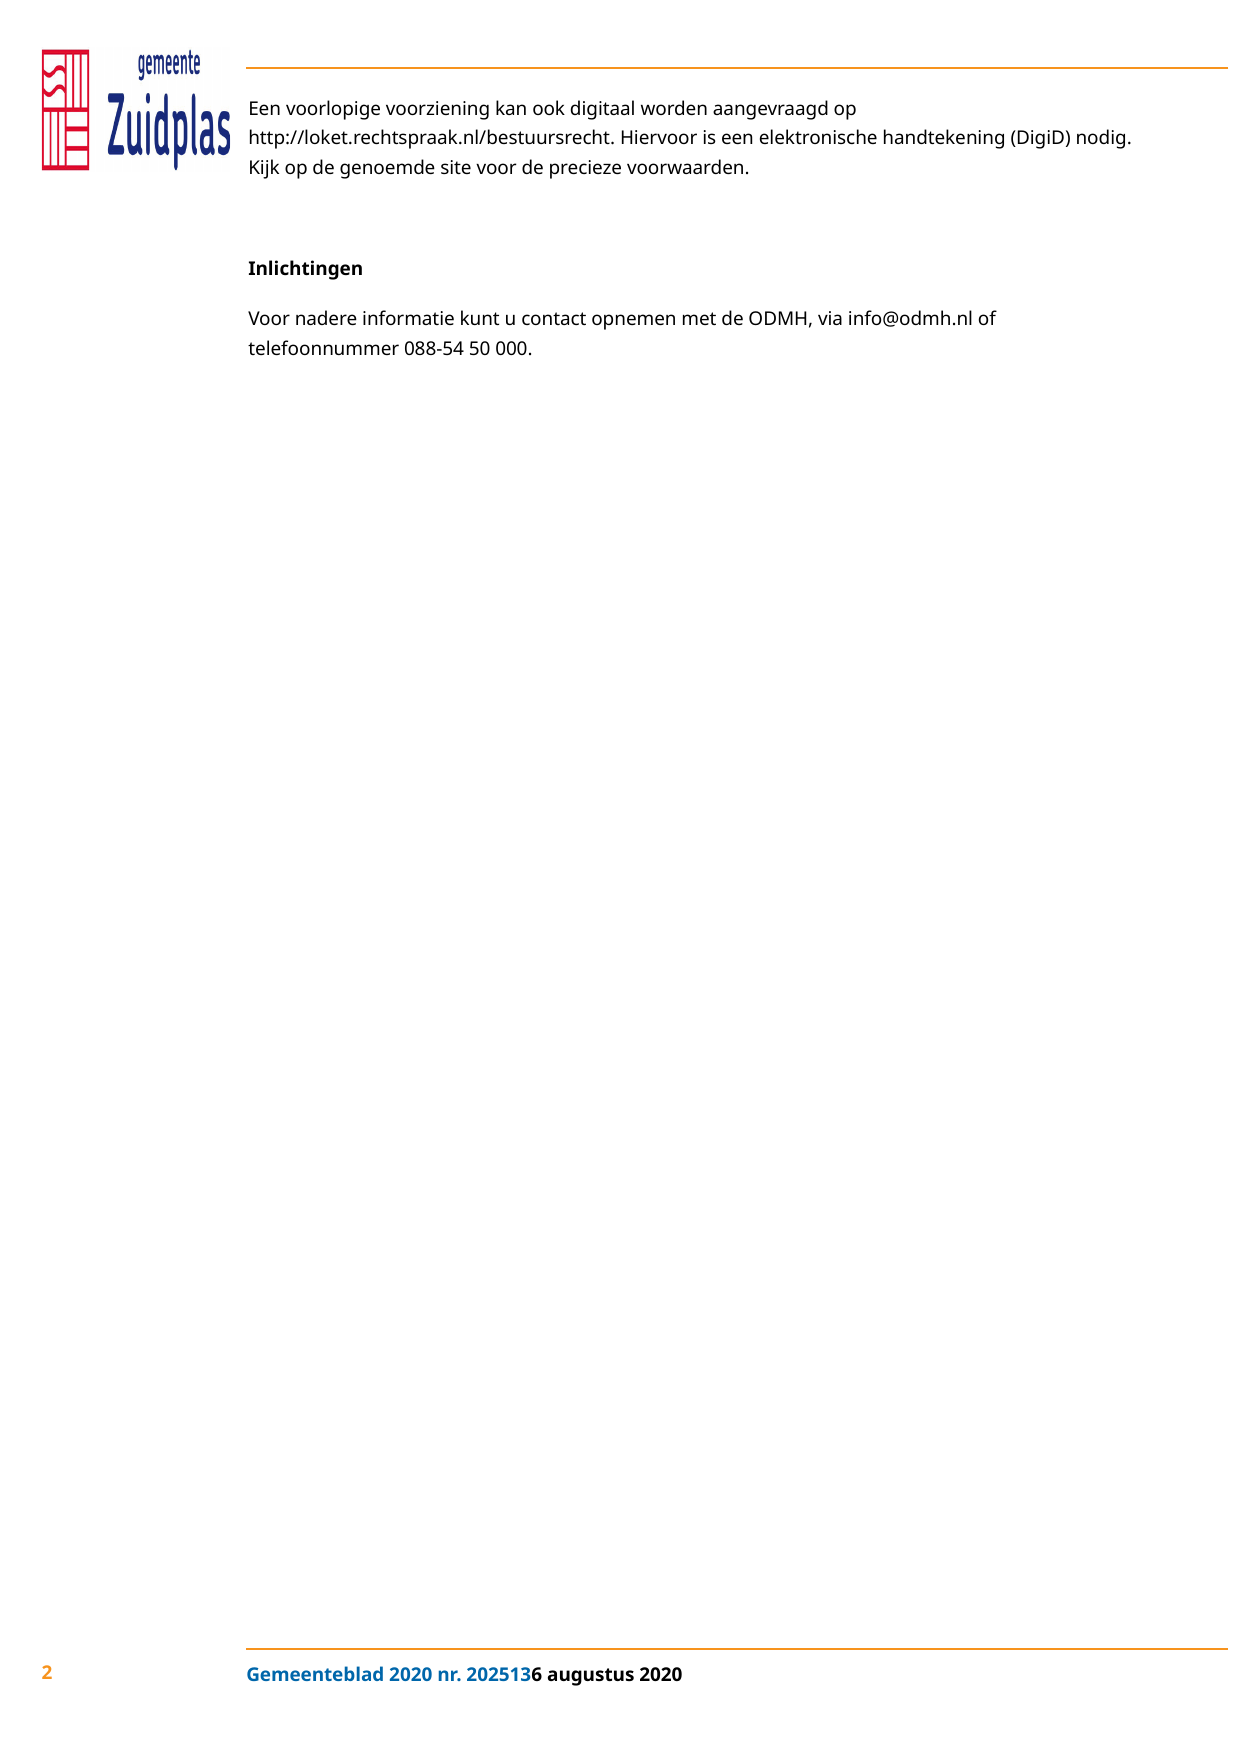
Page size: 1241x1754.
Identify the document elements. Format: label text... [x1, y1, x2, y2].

picture [41, 47, 231, 172]
text Een voorlopige voorziening kan ook digitaal worden aangevraagd op http://loket.rechtspraak.nl/bestuursrecht. Hiervoor is een elektronische handtekening (DigiD) nodig. Kijk op de genoemde site voor de precieze voorwaarden. [248, 95, 1152, 180]
text Voor nadere informatie kunt u contact opnemen met de ODMH, via info@odmh.nl of telefoonnummer 088-54 50 000. [248, 305, 1152, 361]
text Inlichtingen [248, 255, 1152, 281]
